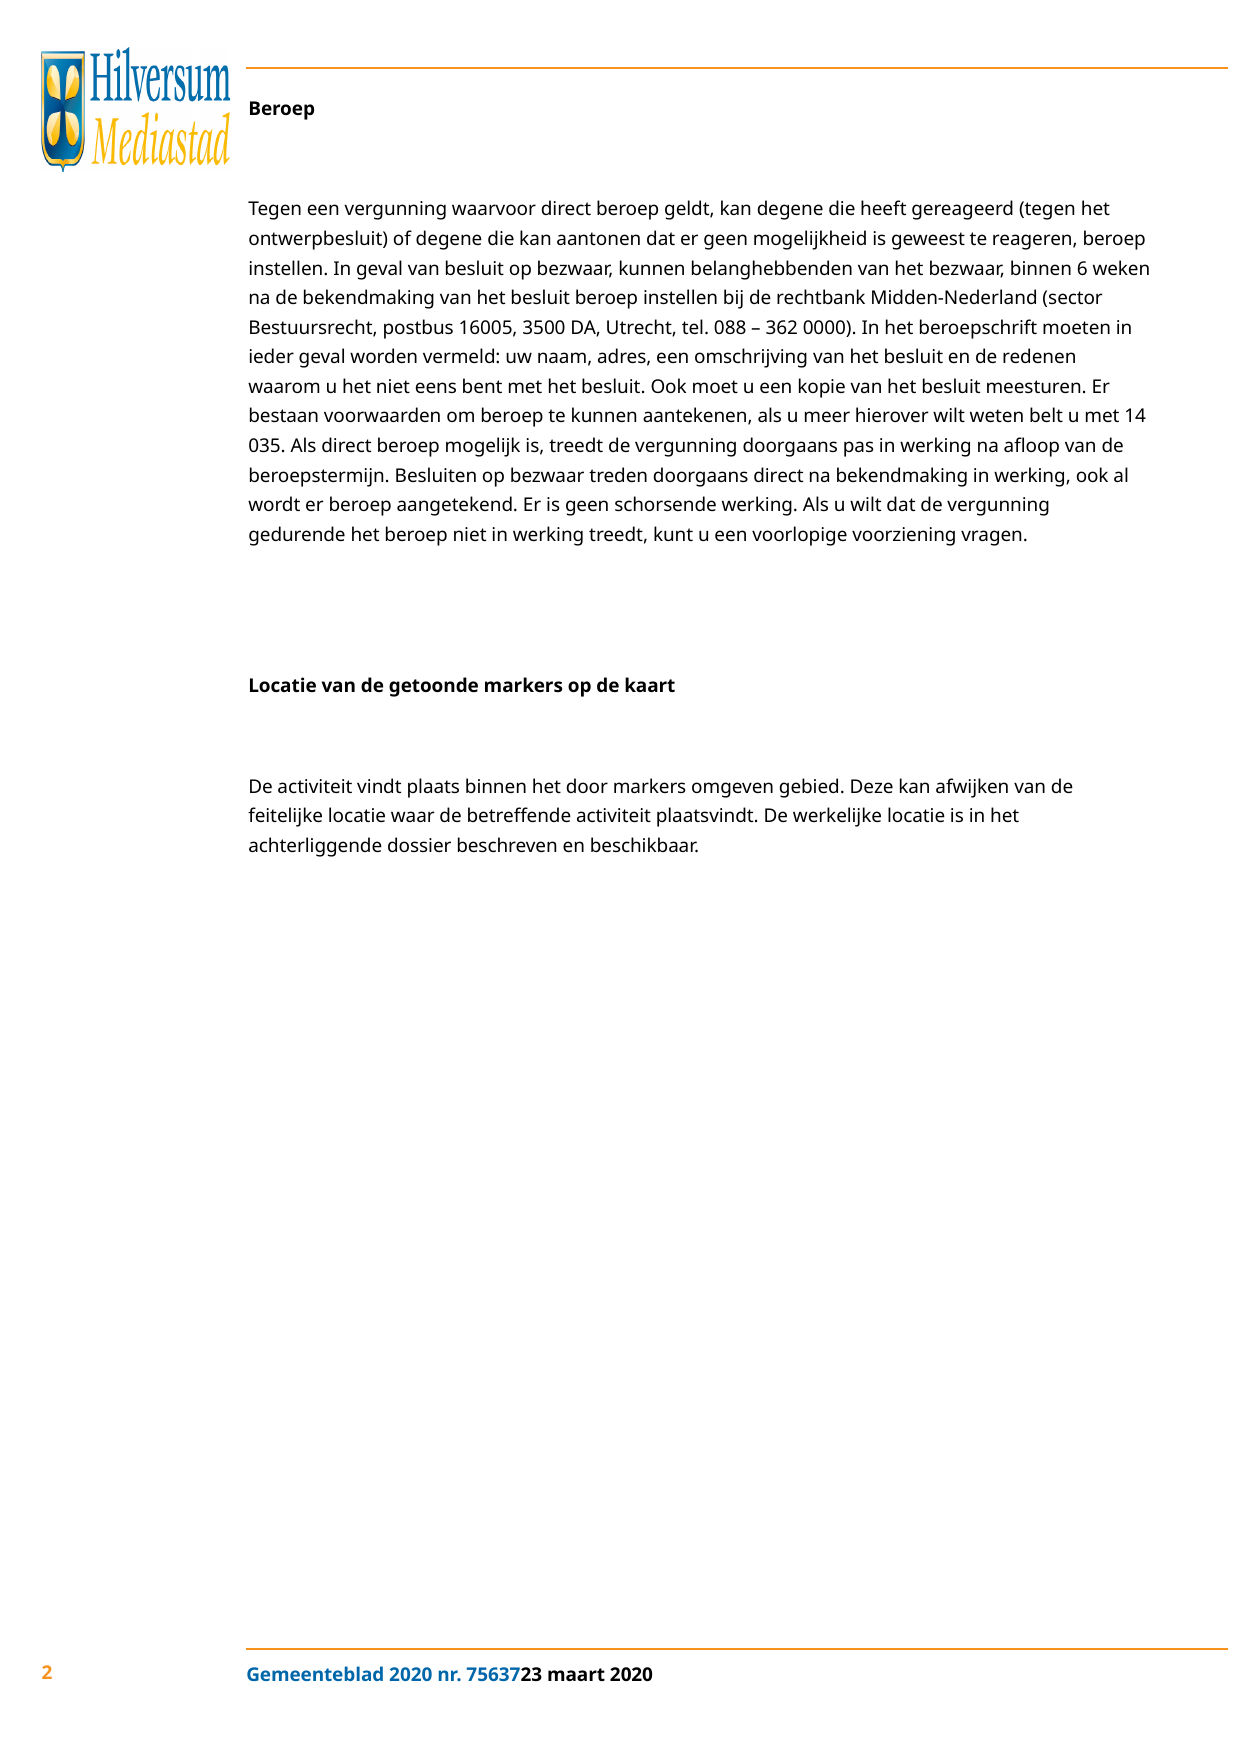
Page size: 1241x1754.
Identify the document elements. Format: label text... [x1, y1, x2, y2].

text Beroep [248, 95, 1152, 121]
text Tegen een vergunning waarvoor direct beroep geldt, kan degene die heeft gereageerd (tegen het ontwerpbesluit) of degene die kan aantonen dat er geen mogelijkheid is geweest te reageren, beroep instellen. In geval van besluit op bezwaar, kunnen belanghebbenden van het bezwaar, binnen 6 weken na de bekendmaking van het besluit beroep instellen bij de rechtbank Midden-Nederland (sector Bestuursrecht, postbus 16005, 3500 DA, Utrecht, tel. 088 – 362 0000). In het beroepschrift moeten in ieder geval worden vermeld: uw naam, adres, een omschrijving van het besluit en de redenen waarom u het niet eens bent met het besluit. Ook moet u een kopie van het besluit meesturen. Er bestaan voorwaarden om beroep te kunnen aantekenen, als u meer hierover wilt weten belt u met 14 035. Als direct beroep mogelijk is, treedt de vergunning doorgaans pas in werking na afloop van de beroepstermijn. Besluiten op bezwaar treden doorgaans direct na bekendmaking in werking, ook al wordt er beroep aangetekend. Er is geen schorsende werking. Als u wilt dat de vergunning gedurende het beroep niet in werking treedt, kunt u een voorlopige voorziening vragen. [248, 196, 1152, 547]
text De activiteit vindt plaats binnen het door markers omgeven gebied. Deze kan afwijken van de feitelijke locatie waar de betreffende activiteit plaatsvindt. De werkelijke locatie is in het achterliggende dossier beschreven en beschikbaar. [248, 773, 1152, 858]
text Locatie van de getoonde markers op de kaart [248, 672, 1152, 698]
picture [41, 47, 231, 172]
